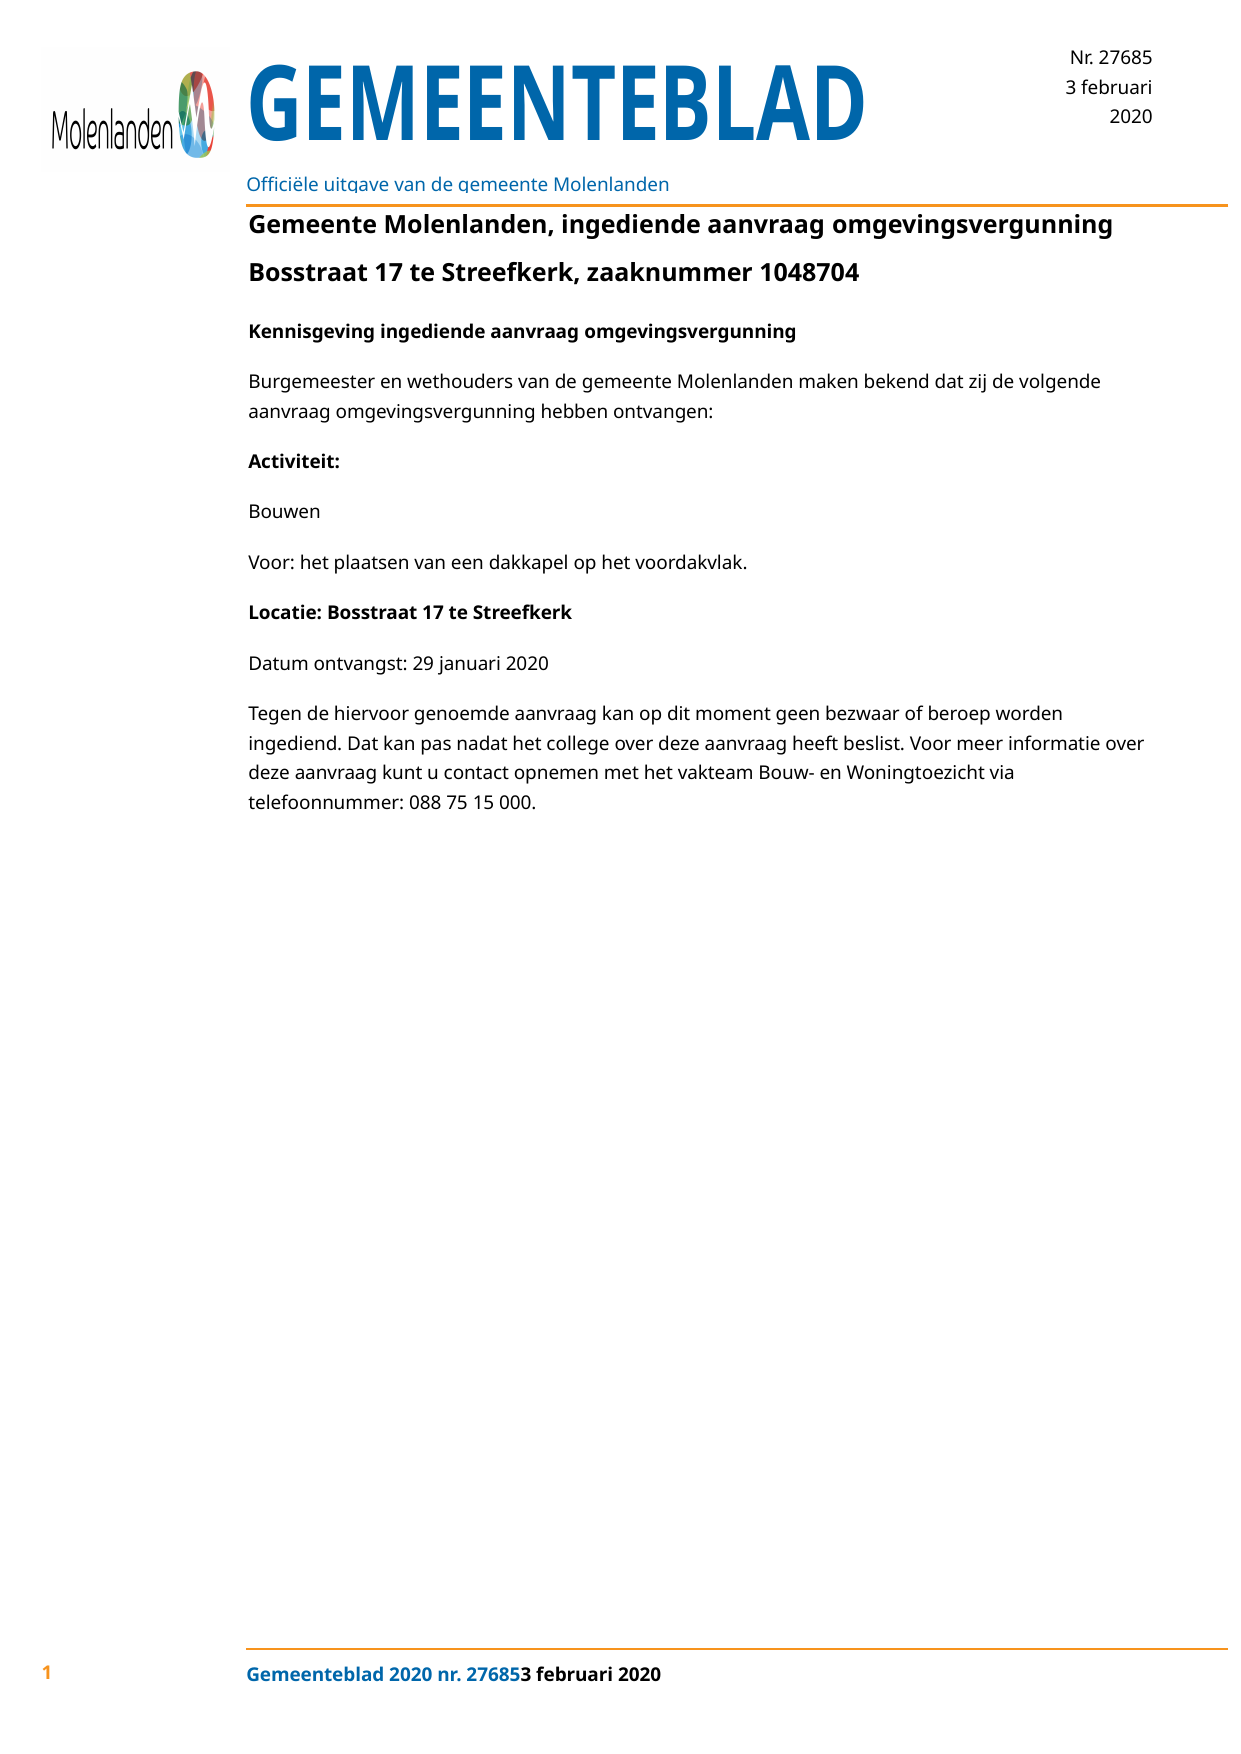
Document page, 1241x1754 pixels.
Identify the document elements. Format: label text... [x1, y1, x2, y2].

text Voor: het plaatsen van een dakkapel op het voordakvlak. [248, 549, 1152, 575]
text Datum ontvangst: 29 januari 2020 [248, 650, 1152, 676]
text Locatie: Bosstraat 17 te Streefkerk [248, 599, 1152, 625]
text Kennisgeving ingediende aanvraag omgevingsvergunning [248, 318, 1152, 344]
picture [41, 47, 231, 172]
text Gemeente Molenlanden, ingediende aanvraag omgevingsvergunning Bosstraat 17 te Streefkerk, zaaknummer 1048704 [248, 207, 1152, 288]
text Burgemeester en wethouders van de gemeente Molenlanden maken bekend dat zij de volgende aanvraag omgevingsvergunning hebben ontvangen: [248, 368, 1152, 424]
text Activiteit: [248, 448, 1152, 474]
text Tegen de hiervoor genoemde aanvraag kan op dit moment geen bezwaar of beroep worden ingediend. Dat kan pas nadat het college over deze aanvraag heeft beslist. Voor meer informatie over deze aanvraag kunt u contact opnemen met het vakteam Bouw- en Woningtoezicht via telefoonnummer: 088 75 15 000. [248, 700, 1152, 815]
text Bouwen [248, 499, 1152, 524]
